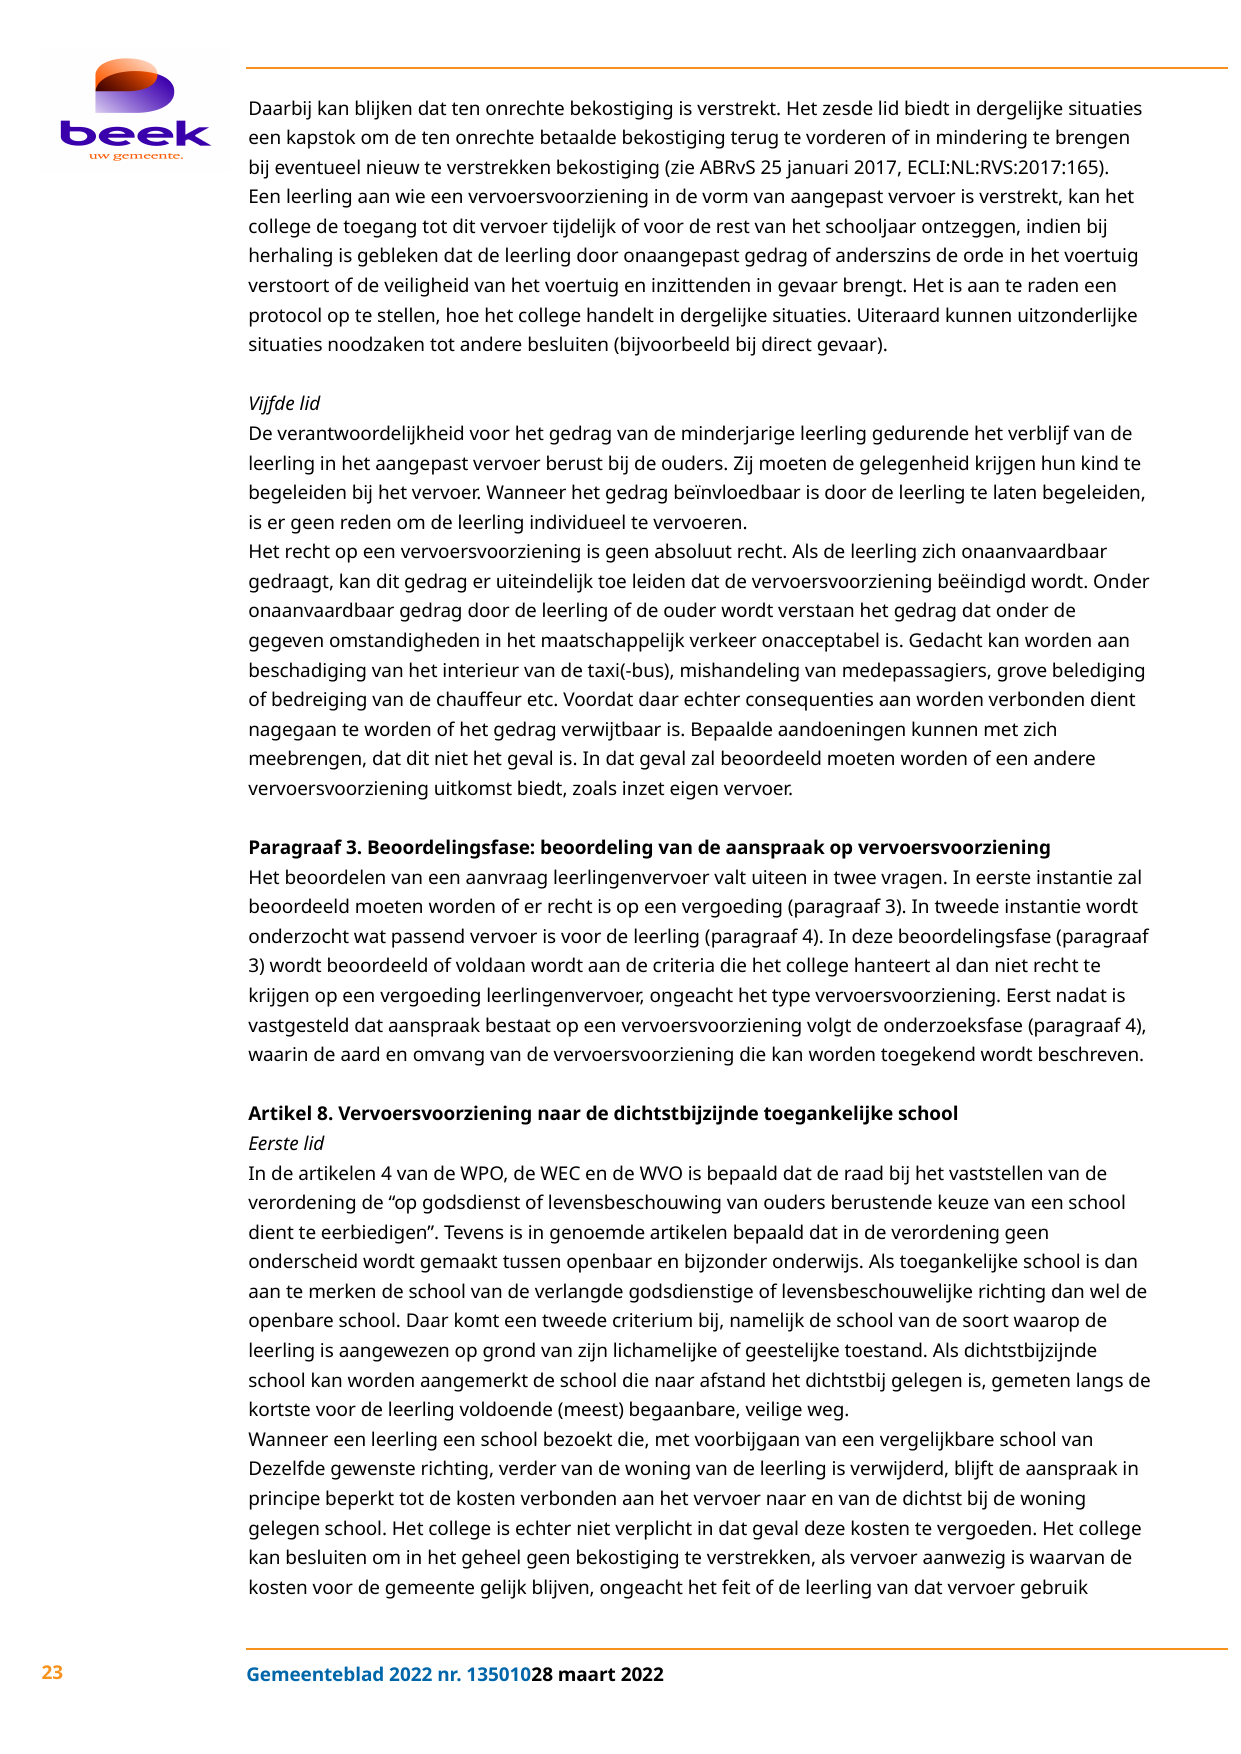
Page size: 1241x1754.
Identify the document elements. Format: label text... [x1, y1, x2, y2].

picture [41, 47, 231, 172]
text Wanneer een leerling een school bezoekt die, met voorbijgaan van een vergelijkbare school van Dezelfde gewenste richting, verder van de woning van de leerling is verwijderd, blijft de aanspraak in principe beperkt tot de kosten verbonden aan het vervoer naar en van de dichtst bij de woning gelegen school. Het college is echter niet verplicht in dat geval deze kosten te vergoeden. Het college kan besluiten om in het geheel geen bekostiging te verstrekken, als vervoer aanwezig is waarvan de kosten voor de gemeente gelijk blijven, ongeacht het feit of de leerling van dat vervoer gebruik [248, 1426, 1152, 1600]
text Het beoordelen van een aanvraag leerlingenvervoer valt uiteen in twee vragen. In eerste instantie zal beoordeeld moeten worden of er recht is op een vergoeding (paragraaf 3). In tweede instantie wordt onderzocht wat passend vervoer is voor de leerling (paragraaf 4). In deze beoordelingsfase (paragraaf 3) wordt beoordeeld of voldaan wordt aan de criteria die het college hanteert al dan niet recht te krijgen op een vergoeding leerlingenvervoer, ongeacht het type vervoersvoorziening. Eerst nadat is vastgesteld dat aanspraak bestaat op een vervoersvoorziening volgt de onderzoeksfase (paragraaf 4), waarin de aard en omvang van de vervoersvoorziening die kan worden toegekend wordt beschreven. [248, 864, 1152, 1067]
text Een leerling aan wie een vervoersvoorziening in de vorm van aangepast vervoer is verstrekt, kan het college de toegang tot dit vervoer tijdelijk of voor de rest van het schooljaar ontzeggen, indien bij herhaling is gebleken dat de leerling door onaangepast gedrag of anderszins de orde in het voertuig verstoort of de veiligheid van het voertuig en inzittenden in gevaar brengt. Het is aan te raden een protocol op te stellen, hoe het college handelt in dergelijke situaties. Uiteraard kunnen uitzonderlijke situaties noodzaken tot andere besluiten (bijvoorbeeld bij direct gevaar). [248, 183, 1152, 357]
text Eerste lid [248, 1130, 1152, 1156]
text In de artikelen 4 van de WPO, de WEC en de WVO is bepaald dat de raad bij het vaststellen van de verordening de “op godsdienst of levensbeschouwing van ouders berustende keuze van een school dient te eerbiedigen”. Tevens is in genoemde artikelen bepaald dat in de verordening geen onderscheid wordt gemaakt tussen openbaar en bijzonder onderwijs. Als toegankelijke school is dan aan te merken de school van de verlangde godsdienstige of levensbeschouwelijke richting dan wel de openbare school. Daar komt een tweede criterium bij, namelijk de school van de soort waarop de leerling is aangewezen op grond van zijn lichamelijke of geestelijke toestand. Als dichtstbijzijnde school kan worden aangemerkt de school die naar afstand het dichtstbij gelegen is, gemeten langs de kortste voor de leerling voldoende (meest) begaanbare, veilige weg. [248, 1160, 1152, 1422]
text Het recht op een vervoersvoorziening is geen absoluut recht. Als de leerling zich onaanvaardbaar gedraagt, kan dit gedrag er uiteindelijk toe leiden dat de vervoersvoorziening beëindigd wordt. Onder onaanvaardbaar gedrag door de leerling of de ouder wordt verstaan het gedrag dat onder de gegeven omstandigheden in het maatschappelijk verkeer onacceptabel is. Gedacht kan worden aan beschadiging van het interieur van de taxi(-bus), mishandeling van medepassagiers, grove belediging of bedreiging van de chauffeur etc. Voordat daar echter consequenties aan worden verbonden dient nagegaan te worden of het gedrag verwijtbaar is. Bepaalde aandoeningen kunnen met zich meebrengen, dat dit niet het geval is. In dat geval zal beoordeeld moeten worden of een andere vervoersvoorziening uitkomst biedt, zoals inzet eigen vervoer. [248, 538, 1152, 801]
text Artikel 8. Vervoersvoorziening naar de dichtstbijzijnde toegankelijke school [248, 1101, 1152, 1126]
text Vijfde lid [248, 391, 1152, 416]
text Paragraaf 3. Beoordelingsfase: beoordeling van de aanspraak op vervoersvoorziening [248, 834, 1152, 860]
text De verantwoordelijkheid voor het gedrag van de minderjarige leerling gedurende het verblijf van de leerling in het aangepast vervoer berust bij de ouders. Zij moeten de gelegenheid krijgen hun kind te begeleiden bij het vervoer. Wanneer het gedrag beïnvloedbaar is door de leerling te laten begeleiden, is er geen reden om de leerling individueel te vervoeren. [248, 420, 1152, 535]
text Daarbij kan blijken dat ten onrechte bekostiging is verstrekt. Het zesde lid biedt in dergelijke situaties een kapstok om de ten onrechte betaalde bekostiging terug te vorderen of in mindering te brengen bij eventueel nieuw te verstrekken bekostiging (zie ABRvS 25 januari 2017, ECLI:NL:RVS:2017:165). [248, 95, 1152, 180]
